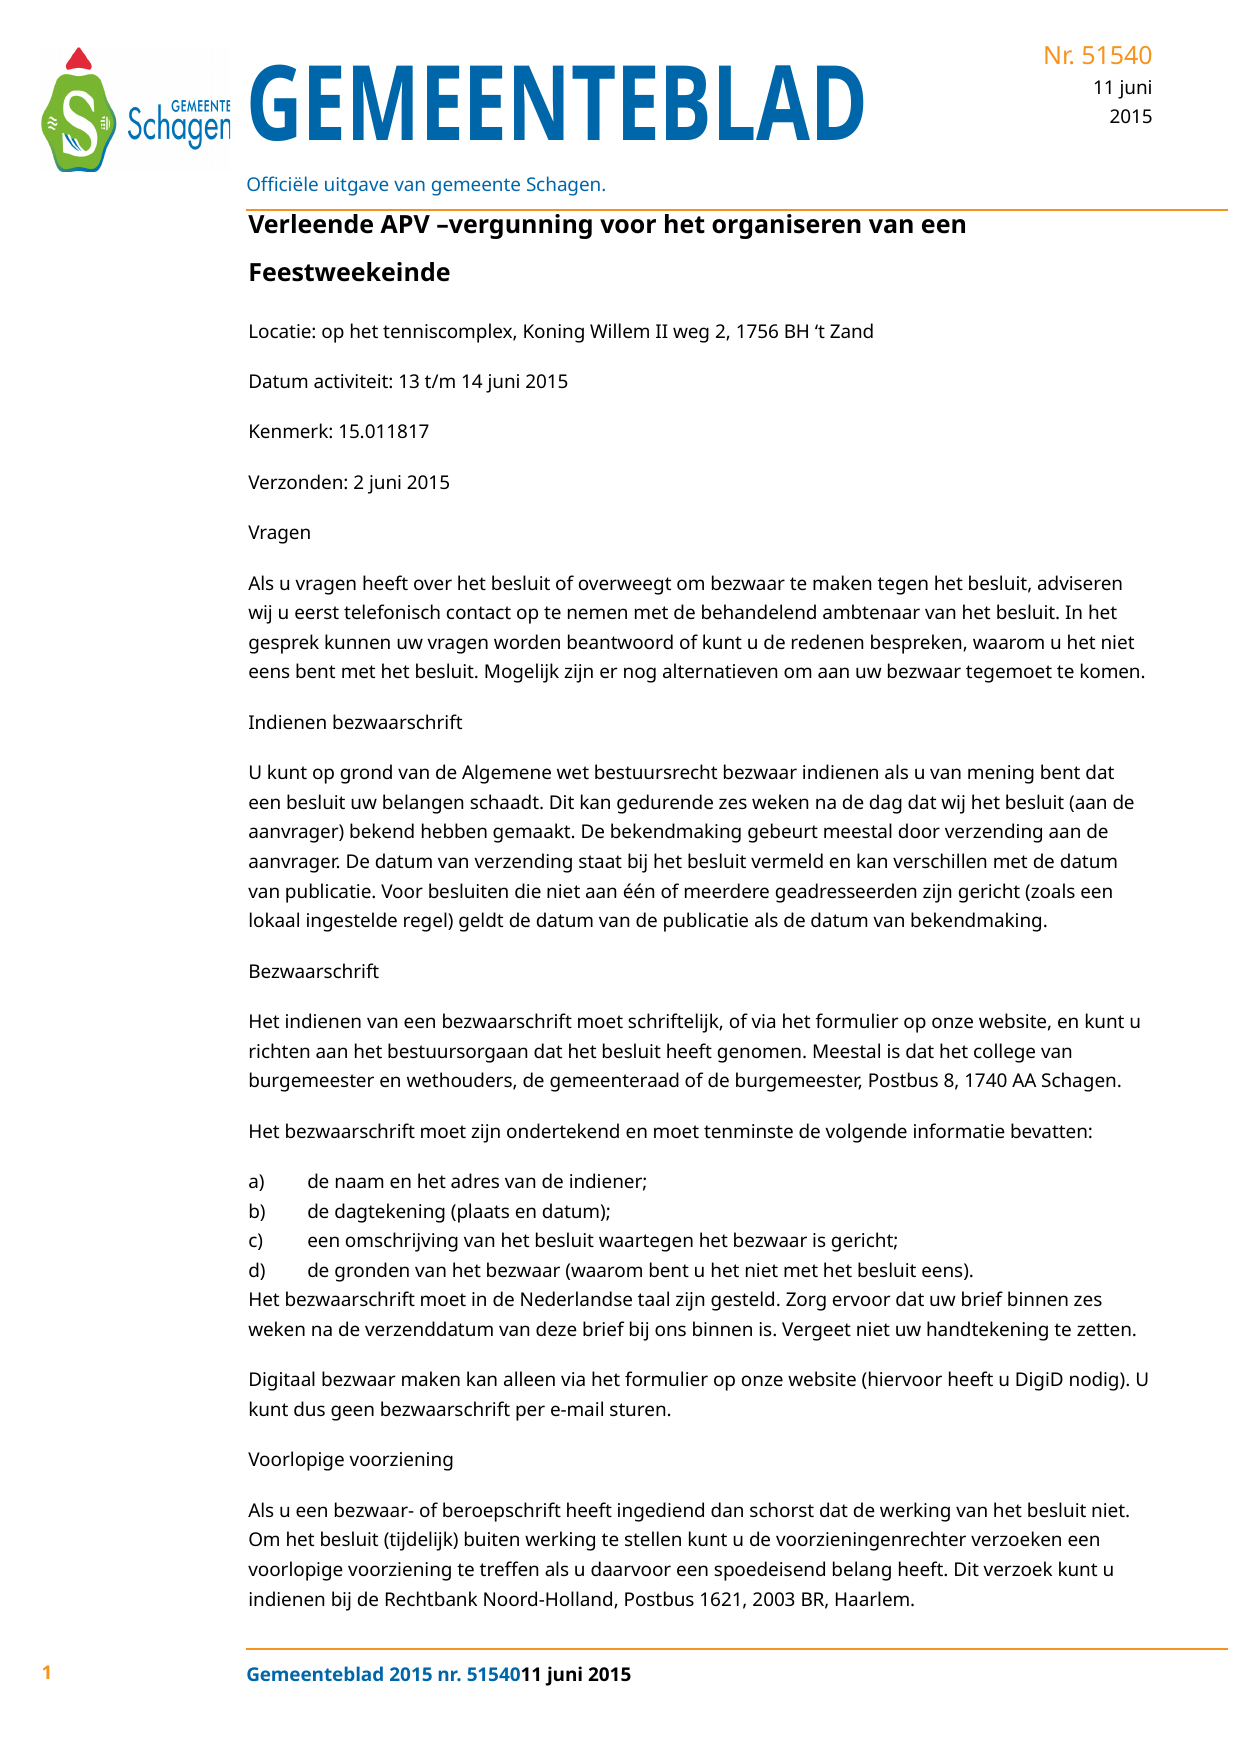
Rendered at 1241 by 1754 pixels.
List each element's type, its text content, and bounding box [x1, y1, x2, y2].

picture [41, 47, 231, 172]
text Kenmerk: 15.011817 [248, 419, 1152, 444]
text Datum activiteit: 13 t/m 14 juni 2015 [248, 368, 1152, 394]
text Vragen [248, 519, 1152, 545]
text Locatie: op het tenniscomplex, Koning Willem II weg 2, 1756 BH ‘t Zand [248, 318, 1152, 344]
list de dagtekening (plaats en datum); [248, 1198, 1152, 1224]
text Het bezwaarschrift moet in de Nederlandse taal zijn gesteld. Zorg ervoor dat uw brief binnen zes weken na de verzenddatum van deze brief bij ons binnen is. Vergeet niet uw handtekening te zetten. [248, 1287, 1152, 1342]
list de naam en het adres van de indiener; [248, 1168, 1152, 1194]
text Voorlopige voorziening [248, 1447, 1152, 1472]
text Indienen bezwaarschrift [248, 709, 1152, 735]
text Verzonden: 2 juni 2015 [248, 469, 1152, 495]
text Bezwaarschrift [248, 958, 1152, 984]
text Als u een bezwaar- of beroepschrift heeft ingediend dan schorst dat de werking van het besluit niet. Om het besluit (tijdelijk) buiten werking te stellen kunt u de voorzieningenrechter verzoeken een voorlopige voorziening te treffen als u daarvoor een spoedeisend belang heeft. Dit verzoek kunt u indienen bij de Rechtbank Noord-Holland, Postbus 1621, 2003 BR, Haarlem. [248, 1497, 1152, 1612]
text Als u vragen heeft over het besluit of overweegt om bezwaar te maken tegen het besluit, adviseren wij u eerst telefonisch contact op te nemen met de behandelend ambtenaar van het besluit. In het gesprek kunnen uw vragen worden beantwoord of kunt u de redenen bespreken, waarom u het niet eens bent met het besluit. Mogelijk zijn er nog alternatieven om aan uw bezwaar tegemoet te komen. [248, 570, 1152, 684]
text Het bezwaarschrift moet zijn ondertekend en moet tenminste de volgende informatie bevatten: [248, 1118, 1152, 1144]
text Verleende APV –vergunning voor het organiseren van een Feestweekeinde [248, 211, 1152, 288]
text U kunt op grond van de Algemene wet bestuursrecht bezwaar indienen als u van mening bent dat een besluit uw belangen schaadt. Dit kan gedurende zes weken na de dag dat wij het besluit (aan de aanvrager) bekend hebben gemaakt. De bekendmaking gebeurt meestal door verzending aan de aanvrager. De datum van verzending staat bij het besluit vermeld en kan verschillen met de datum van publicatie. Voor besluiten die niet aan één of meerdere geadresseerden zijn gericht (zoals een lokaal ingestelde regel) geldt de datum van de publicatie als de datum van bekendmaking. [248, 759, 1152, 933]
text Het indienen van een bezwaarschrift moet schriftelijk, of via het formulier op onze website, en kunt u richten aan het bestuursorgaan dat het besluit heeft genomen. Meestal is dat het college van burgemeester en wethouders, de gemeenteraad of de burgemeester, Postbus 8, 1740 AA Schagen. [248, 1008, 1152, 1093]
text Digitaal bezwaar maken kan alleen via het formulier op onze website (hiervoor heeft u DigiD nodig). U kunt dus geen bezwaarschrift per e-mail sturen. [248, 1367, 1152, 1422]
list een omschrijving van het besluit waartegen het bezwaar is gericht; [248, 1227, 1152, 1253]
list de gronden van het bezwaar (waarom bent u het niet met het besluit eens). [248, 1257, 1152, 1283]
